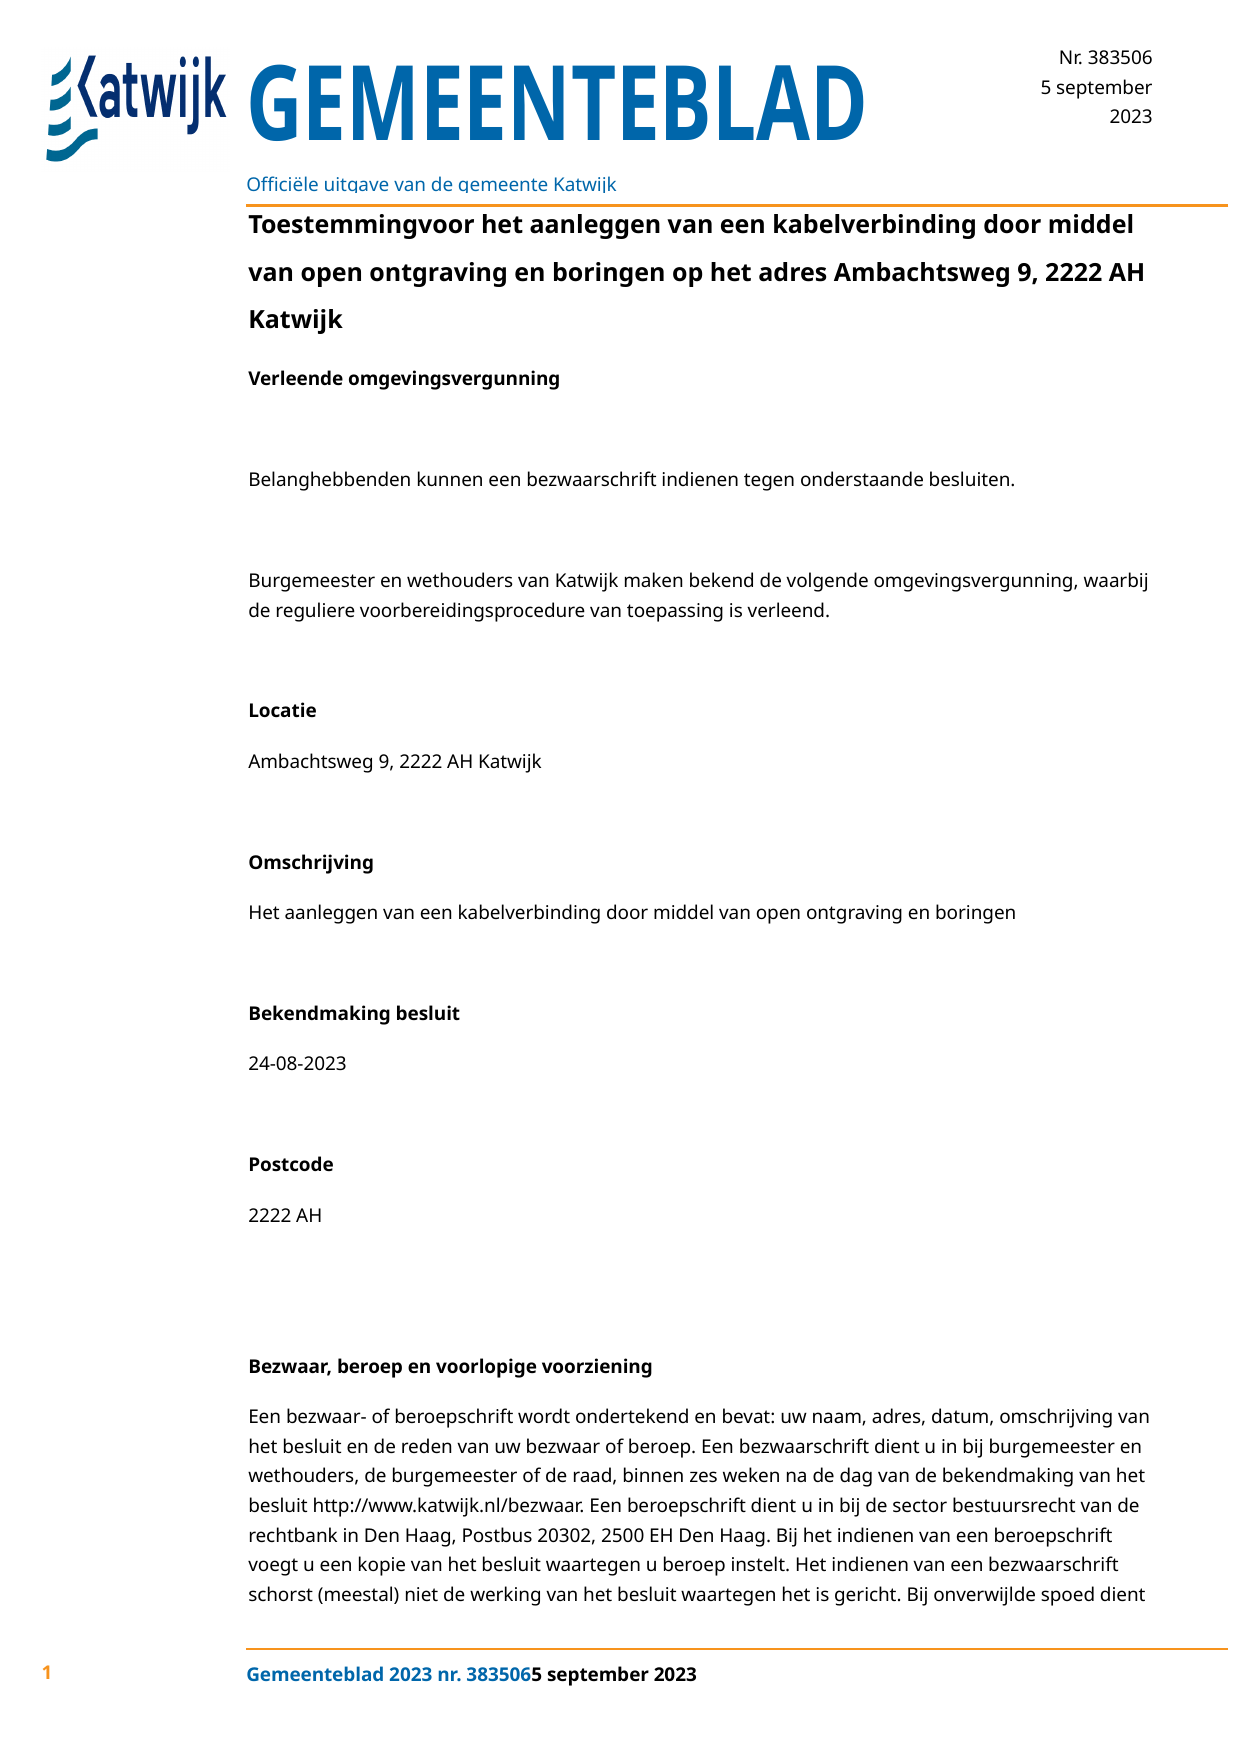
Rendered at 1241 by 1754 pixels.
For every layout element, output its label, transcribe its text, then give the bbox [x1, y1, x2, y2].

text Bezwaar, beroep en voorlopige voorziening [248, 1353, 1152, 1379]
text Belanghebbenden kunnen een bezwaarschrift indienen tegen onderstaande besluiten. [248, 466, 1152, 492]
text Verleende omgevingsvergunning [248, 366, 1152, 391]
text Omschrijving [248, 849, 1152, 874]
text 24-08-2023 [248, 1051, 1152, 1076]
text Toestemmingvoor het aanleggen van een kabelverbinding door middel van open ontgraving en boringen op het adres Ambachtsweg 9, 2222 AH Katwijk [248, 207, 1152, 336]
text 2222 AH [248, 1202, 1152, 1227]
text Het aanleggen van een kabelverbinding door middel van open ontgraving en boringen [248, 899, 1152, 925]
text Postcode [248, 1151, 1152, 1177]
picture [41, 47, 231, 172]
text Locatie [248, 698, 1152, 723]
text Een bezwaar- of beroepschrift wordt ondertekend en bevat: uw naam, adres, datum, omschrijving van het besluit en de reden van uw bezwaar of beroep. Een bezwaarschrift dient u in bij burgemeester en wethouders, de burgemeester of de raad, binnen zes weken na de dag van de bekendmaking van het besluit http://www.katwijk.nl/bezwaar. Een beroepschrift dient u in bij de sector bestuursrecht van de rechtbank in Den Haag, Postbus 20302, 2500 EH Den Haag. Bij het indienen van een beroepschrift voegt u een kopie van het besluit waartegen u beroep instelt. Het indienen van een bezwaarschrift schorst (meestal) niet de werking van het besluit waartegen het is gericht. Bij onverwijlde spoed dient [248, 1403, 1152, 1607]
text Burgemeester en wethouders van Katwijk maken bekend de volgende omgevingsvergunning, waarbij de reguliere voorbereidingsprocedure van toepassing is verleend. [248, 567, 1152, 622]
text Ambachtsweg 9, 2222 AH Katwijk [248, 748, 1152, 774]
text Bekendmaking besluit [248, 1000, 1152, 1026]
